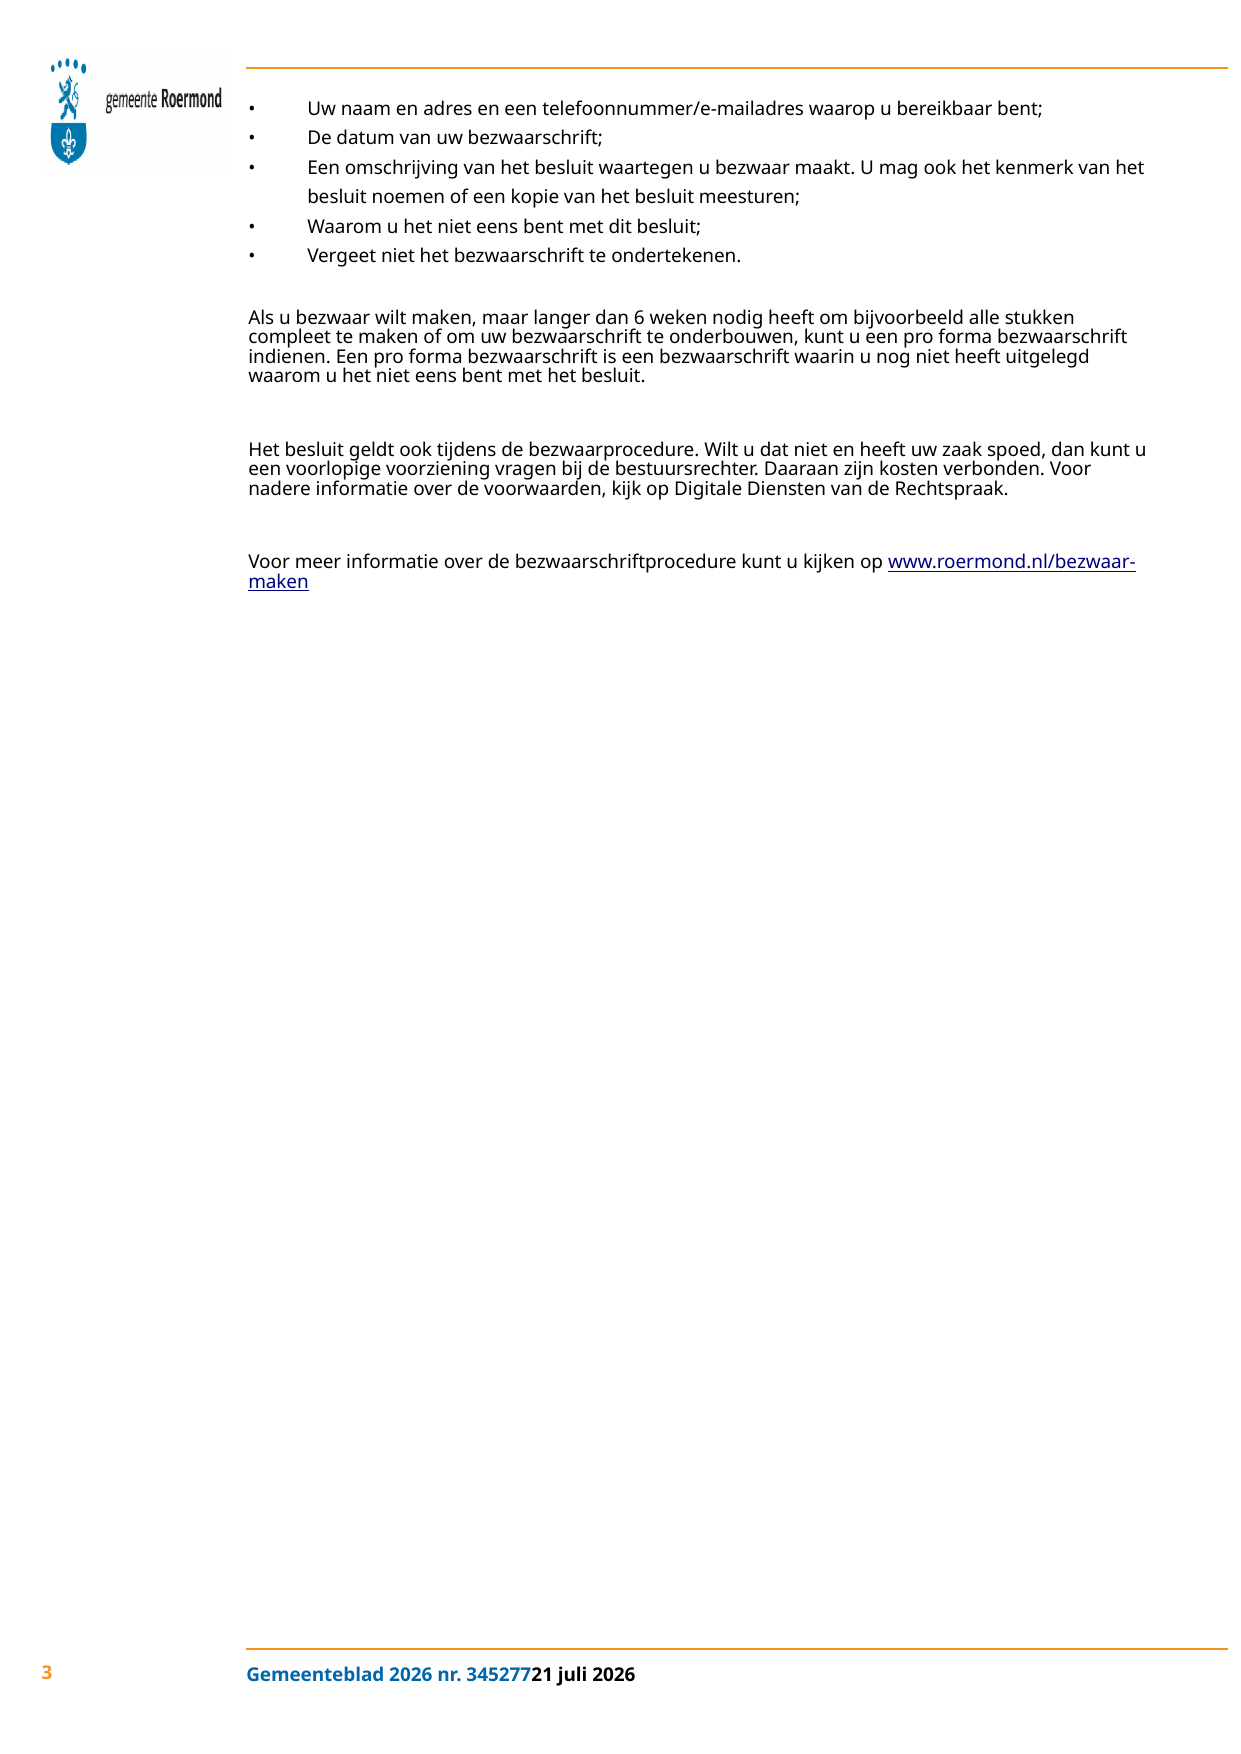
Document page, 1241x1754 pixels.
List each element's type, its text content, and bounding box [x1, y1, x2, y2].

list Vergeet niet het bezwaarschrift te ondertekenen. [248, 243, 1152, 268]
list Een omschrijving van het besluit waartegen u bezwaar maakt. U mag ook het kenmerk van het besluit noemen of een kopie van het besluit meesturen; [248, 154, 1152, 209]
picture [41, 47, 231, 172]
list Uw naam en adres en een telefoonnummer/e-mailadres waarop u bereikbaar bent; [248, 95, 1152, 121]
text Het besluit geldt ook tijdens de bezwaarprocedure. Wilt u dat niet en heeft uw zaak spoed, dan kunt u een voorlopige voorziening vragen bij de bestuursrechter. Daaraan zijn kosten verbonden. Voor nadere informatie over de voorwaarden, kijk op Digitale Diensten van de Rechtspraak. [248, 441, 1152, 499]
list De datum van uw bezwaarschrift; [248, 124, 1152, 150]
text Als u bezwaar wilt maken, maar langer dan 6 weken nodig heeft om bijvoorbeeld alle stukken compleet te maken of om uw bezwaarschrift te onderbouwen, kunt u een pro forma bezwaarschrift indienen. Een pro forma bezwaarschrift is een bezwaarschrift waarin u nog niet heeft uitgelegd waarom u het niet eens bent met het besluit. [248, 309, 1152, 386]
text Voor meer informatie over de bezwaarschriftprocedure kunt u kijken op www.roermond.nl/bezwaar-maken [248, 553, 1152, 592]
list Waarom u het niet eens bent met dit besluit; [248, 213, 1152, 239]
